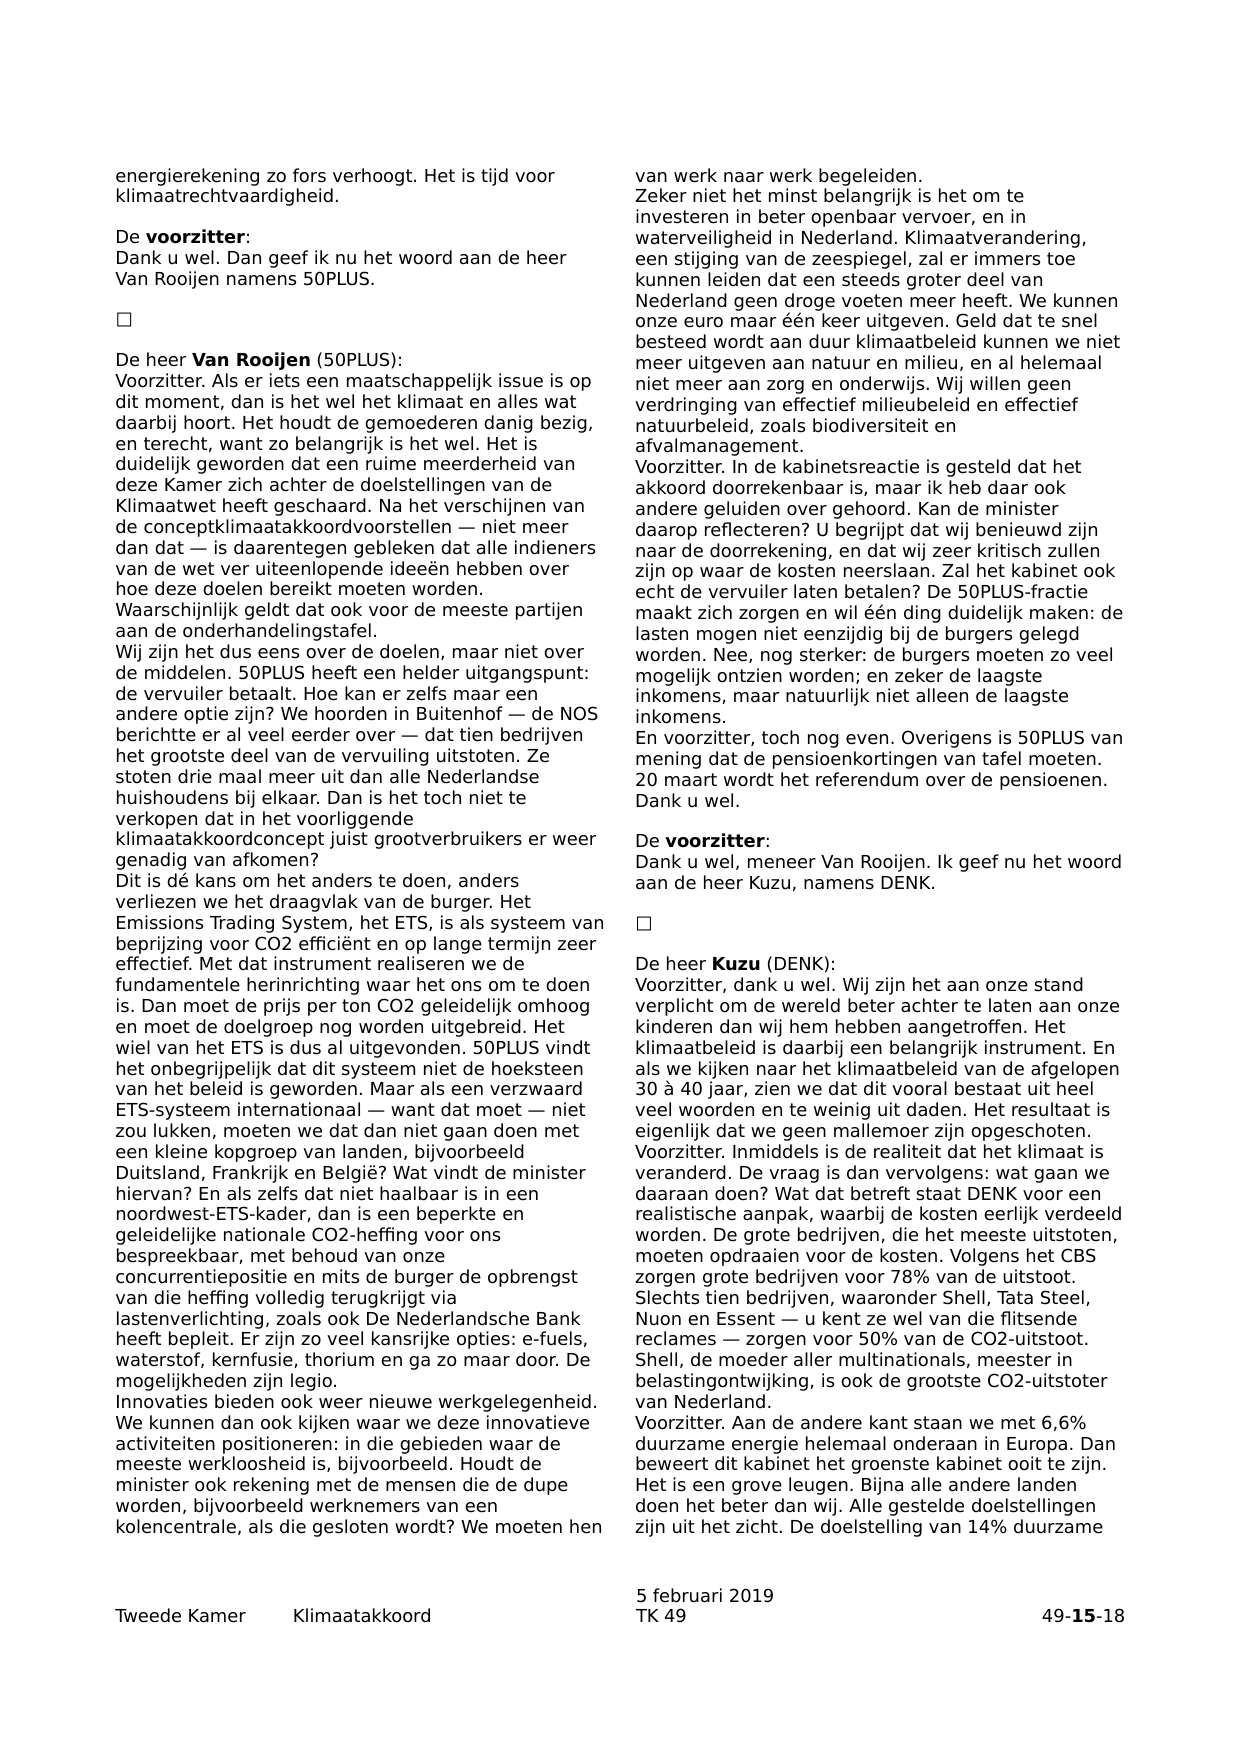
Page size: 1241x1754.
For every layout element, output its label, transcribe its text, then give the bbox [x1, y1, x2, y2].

text Dit is dé kans om het anders te doen, anders verliezen we het draagvlak van de burger. Het Emissions Trading System, het ETS, is als systeem van beprijzing voor CO2 efficiënt en op lange termijn zeer effectief. Met dat instrument realiseren we de fundamentele herinrichting waar het ons om te doen is. Dan moet de prijs per ton CO2 geleidelijk omhoog en moet de doelgroep nog worden uitgebreid. Het wiel van het ETS is dus al uitgevonden. 50PLUS vindt het onbegrijpelijk dat dit systeem niet de hoeksteen van het beleid is geworden. Maar als een verzwaard ETS-systeem internationaal — want dat moet — niet zou lukken, moeten we dat dan niet gaan doen met een kleine kopgroep van landen, bijvoorbeeld Duitsland, Frankrijk en België? Wat vindt de minister hiervan? En als zelfs dat niet haalbaar is in een noordwest-ETS-kader, dan is een beperkte en geleidelijke nationale CO2-heffing voor ons bespreekbaar, met behoud van onze concurrentiepositie en mits de burger de opbrengst van die heffing volledig terugkrijgt via lastenverlichting, zoals ook De Nederlandsche Bank heeft bepleit. Er zijn zo veel kansrijke opties: e-fuels, waterstof, kernfusie, thorium en ga zo maar door. De mogelijkheden zijn legio. [115, 871, 605, 1392]
text De voorzitter: [635, 831, 1125, 852]
text Voorzitter, dank u wel. Wij zijn het aan onze stand verplicht om de wereld beter achter te laten aan onze kinderen dan wij hem hebben aangetroffen. Het klimaatbeleid is daarbij een belangrijk instrument. En als we kijken naar het klimaatbeleid van de afgelopen 30 à 40 jaar, zien we dat dit vooral bestaat uit heel veel woorden en te weinig uit daden. Het resultaat is eigenlijk dat we geen mallemoer zijn opgeschoten. [635, 975, 1125, 1142]
text Zeker niet het minst belangrijk is het om te investeren in beter openbaar vervoer, en in waterveiligheid in Nederland. Klimaatverandering, een stijging van de zeespiegel, zal er immers toe kunnen leiden dat een steeds groter deel van Nederland geen droge voeten meer heeft. We kunnen onze euro maar één keer uitgeven. Geld dat te snel besteed wordt aan duur klimaatbeleid kunnen we niet meer uitgeven aan natuur en milieu, en al helemaal niet meer aan zorg en onderwijs. Wij willen geen verdringing van effectief milieubeleid en effectief natuurbeleid, zoals biodiversiteit en afvalmanagement. [635, 186, 1125, 457]
text Dank u wel, meneer Van Rooijen. Ik geef nu het woord aan de heer Kuzu, namens DENK. [635, 852, 1125, 893]
text Voorzitter. Als er iets een maatschappelijk issue is op dit moment, dan is het wel het klimaat en alles wat daarbij hoort. Het houdt de gemoederen danig bezig, en terecht, want zo belangrijk is het wel. Het is duidelijk geworden dat een ruime meerderheid van deze Kamer zich achter de doelstellingen van de Klimaatwet heeft geschaard. Na het verschijnen van de conceptklimaatakkoordvoorstellen — niet meer dan dat — is daarentegen gebleken dat alle indieners van de wet ver uiteenlopende ideeën hebben over hoe deze doelen bereikt moeten worden. Waarschijnlijk geldt dat ook voor de meeste partijen aan de onderhandelingstafel. [115, 371, 605, 642]
text Voorzitter. Aan de andere kant staan we met 6,6% duurzame energie helemaal onderaan in Europa. Dan beweert dit kabinet het groenste kabinet ooit te zijn. Het is een grove leugen. Bijna alle andere landen doen het beter dan wij. Alle gestelde doelstellingen zijn uit het zicht. De doelstelling van 14% duurzame [635, 1412, 1125, 1537]
text De heer Kuzu (DENK): [635, 954, 1125, 975]
text De voorzitter: [115, 227, 605, 248]
text Voorzitter. In de kabinetsreactie is gesteld dat het akkoord doorrekenbaar is, maar ik heb daar ook andere geluiden over gehoord. Kan de minister daarop reflecteren? U begrijpt dat wij benieuwd zijn naar de doorrekening, en dat wij zeer kritisch zullen zijn op waar de kosten neerslaan. Zal het kabinet ook echt de vervuiler laten betalen? De 50PLUS-fractie maakt zich zorgen en wil één ding duidelijk maken: de lasten mogen niet eenzijdig bij de burgers gelegd worden. Nee, nog sterker: de burgers moeten zo veel mogelijk ontzien worden; en zeker de laagste inkomens, maar natuurlijk niet alleen de laagste inkomens. [635, 457, 1125, 728]
text De heer Van Rooijen (50PLUS): [115, 350, 605, 371]
text Dank u wel. Dan geef ik nu het woord aan de heer Van Rooijen namens 50PLUS. [115, 248, 605, 289]
text Wij zijn het dus eens over de doelen, maar niet over de middelen. 50PLUS heeft een helder uitgangspunt: de vervuiler betaalt. Hoe kan er zelfs maar een andere optie zijn? We hoorden in Buitenhof — de NOS berichtte er al veel eerder over — dat tien bedrijven het grootste deel van de vervuiling uitstoten. Ze stoten drie maal meer uit dan alle Nederlandse huishoudens bij elkaar. Dan is het toch niet te verkopen dat in het voorliggende klimaatakkoordconcept juist grootverbruikers er weer genadig van afkomen? [115, 642, 605, 871]
text ⬜ [115, 309, 605, 330]
text ⬜ [635, 913, 1125, 934]
text van werk naar werk begeleiden. [635, 165, 1125, 186]
text energierekening zo fors verhoogt. Het is tijd voor klimaatrechtvaardigheid. [115, 165, 605, 207]
text Voorzitter. Inmiddels is de realiteit dat het klimaat is veranderd. De vraag is dan vervolgens: wat gaan we daaraan doen? Wat dat betreft staat DENK voor een realistische aanpak, waarbij de kosten eerlijk verdeeld worden. De grote bedrijven, die het meeste uitstoten, moeten opdraaien voor de kosten. Volgens het CBS zorgen grote bedrijven voor 78% van de uitstoot. Slechts tien bedrijven, waaronder Shell, Tata Steel, Nuon en Essent — u kent ze wel van die flitsende reclames — zorgen voor 50% van de CO2-uitstoot. Shell, de moeder aller multinationals, meester in belastingontwijking, is ook de grootste CO2-uitstoter van Nederland. [635, 1142, 1125, 1412]
text Innovaties bieden ook weer nieuwe werkgelegenheid. We kunnen dan ook kijken waar we deze innovatieve activiteiten positioneren: in die gebieden waar de meeste werkloosheid is, bijvoorbeeld. Houdt de minister ook rekening met de mensen die de dupe worden, bijvoorbeeld werknemers van een kolencentrale, als die gesloten wordt? We moeten hen [115, 1392, 605, 1537]
text En voorzitter, toch nog even. Overigens is 50PLUS van mening dat de pensioenkortingen van tafel moeten. 20 maart wordt het referendum over de pensioenen. Dank u wel. [635, 728, 1125, 811]
